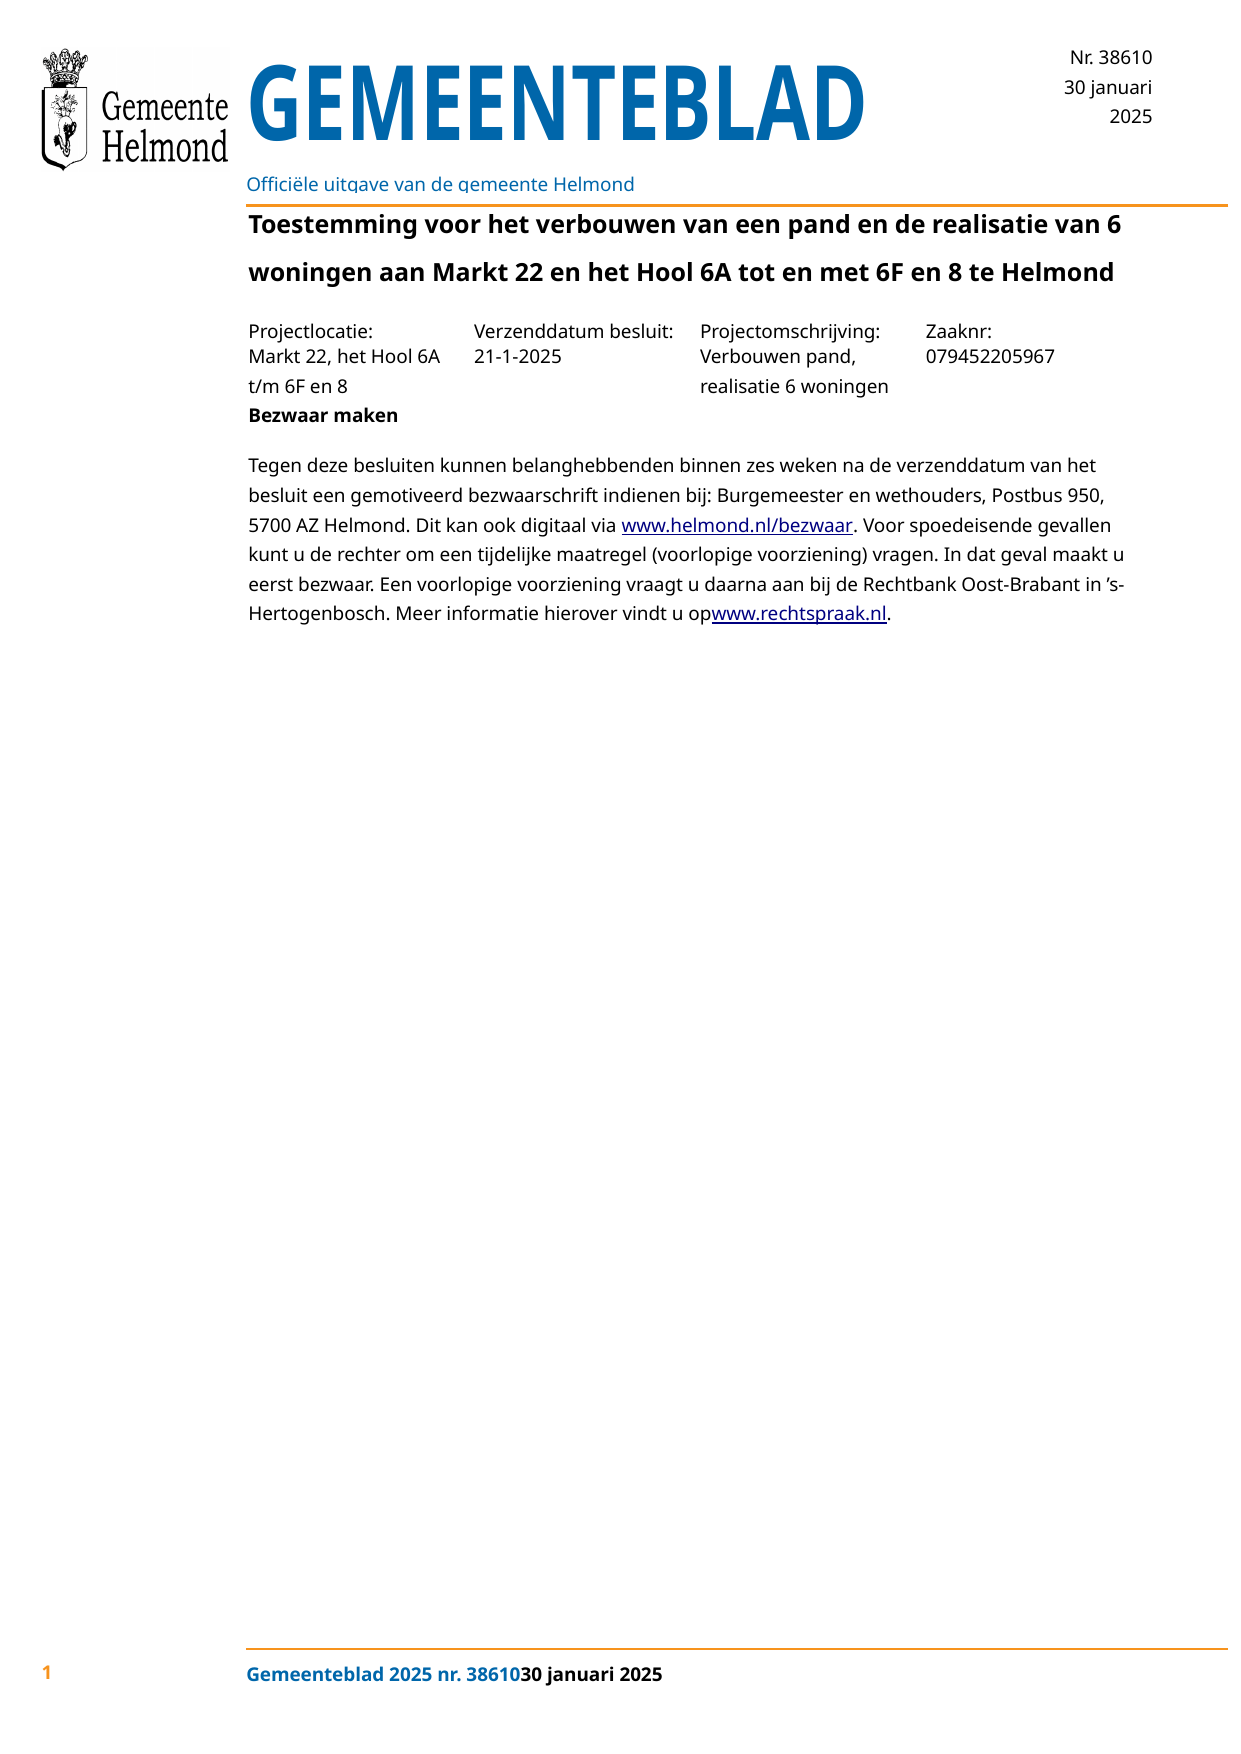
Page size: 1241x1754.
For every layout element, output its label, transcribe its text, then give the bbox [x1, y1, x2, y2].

table_cell 21-1-2025 [474, 344, 700, 399]
text Toestemming voor het verbouwen van een pand en de realisatie van 6 woningen aan Markt 22 en het Hool 6A tot en met 6F en 8 te Helmond [248, 207, 1152, 288]
table_header Projectlocatie: [248, 318, 474, 344]
table_header Zaaknr: [926, 318, 1152, 344]
table_cell 079452205967 [926, 344, 1152, 399]
text Tegen deze besluiten kunnen belanghebbenden binnen zes weken na de verzenddatum van het besluit een gemotiveerd bezwaarschrift indienen bij: Burgemeester en wethouders, Postbus 950, 5700 AZ Helmond. Dit kan ook digitaal via www.helmond.nl/bezwaar. Voor spoedeisende gevallen kunt u de rechter om een tijdelijke maatregel (voorlopige voorziening) vragen. In dat geval maakt u eerst bezwaar. Een voorlopige voorziening vraagt u daarna aan bij de Rechtbank Oost-Brabant in ’s-Hertogenbosch. Meer informatie hierover vindt u opwww.rechtspraak.nl. [248, 453, 1152, 626]
table_header Verzenddatum besluit: [474, 318, 700, 344]
picture [41, 47, 231, 172]
text Bezwaar maken [248, 402, 1152, 428]
table_cell Verbouwen pand, realisatie 6 woningen [700, 344, 926, 399]
table_cell Markt 22, het Hool 6A t/m 6F en 8 [248, 344, 474, 399]
table_header Projectomschrijving: [700, 318, 926, 344]
